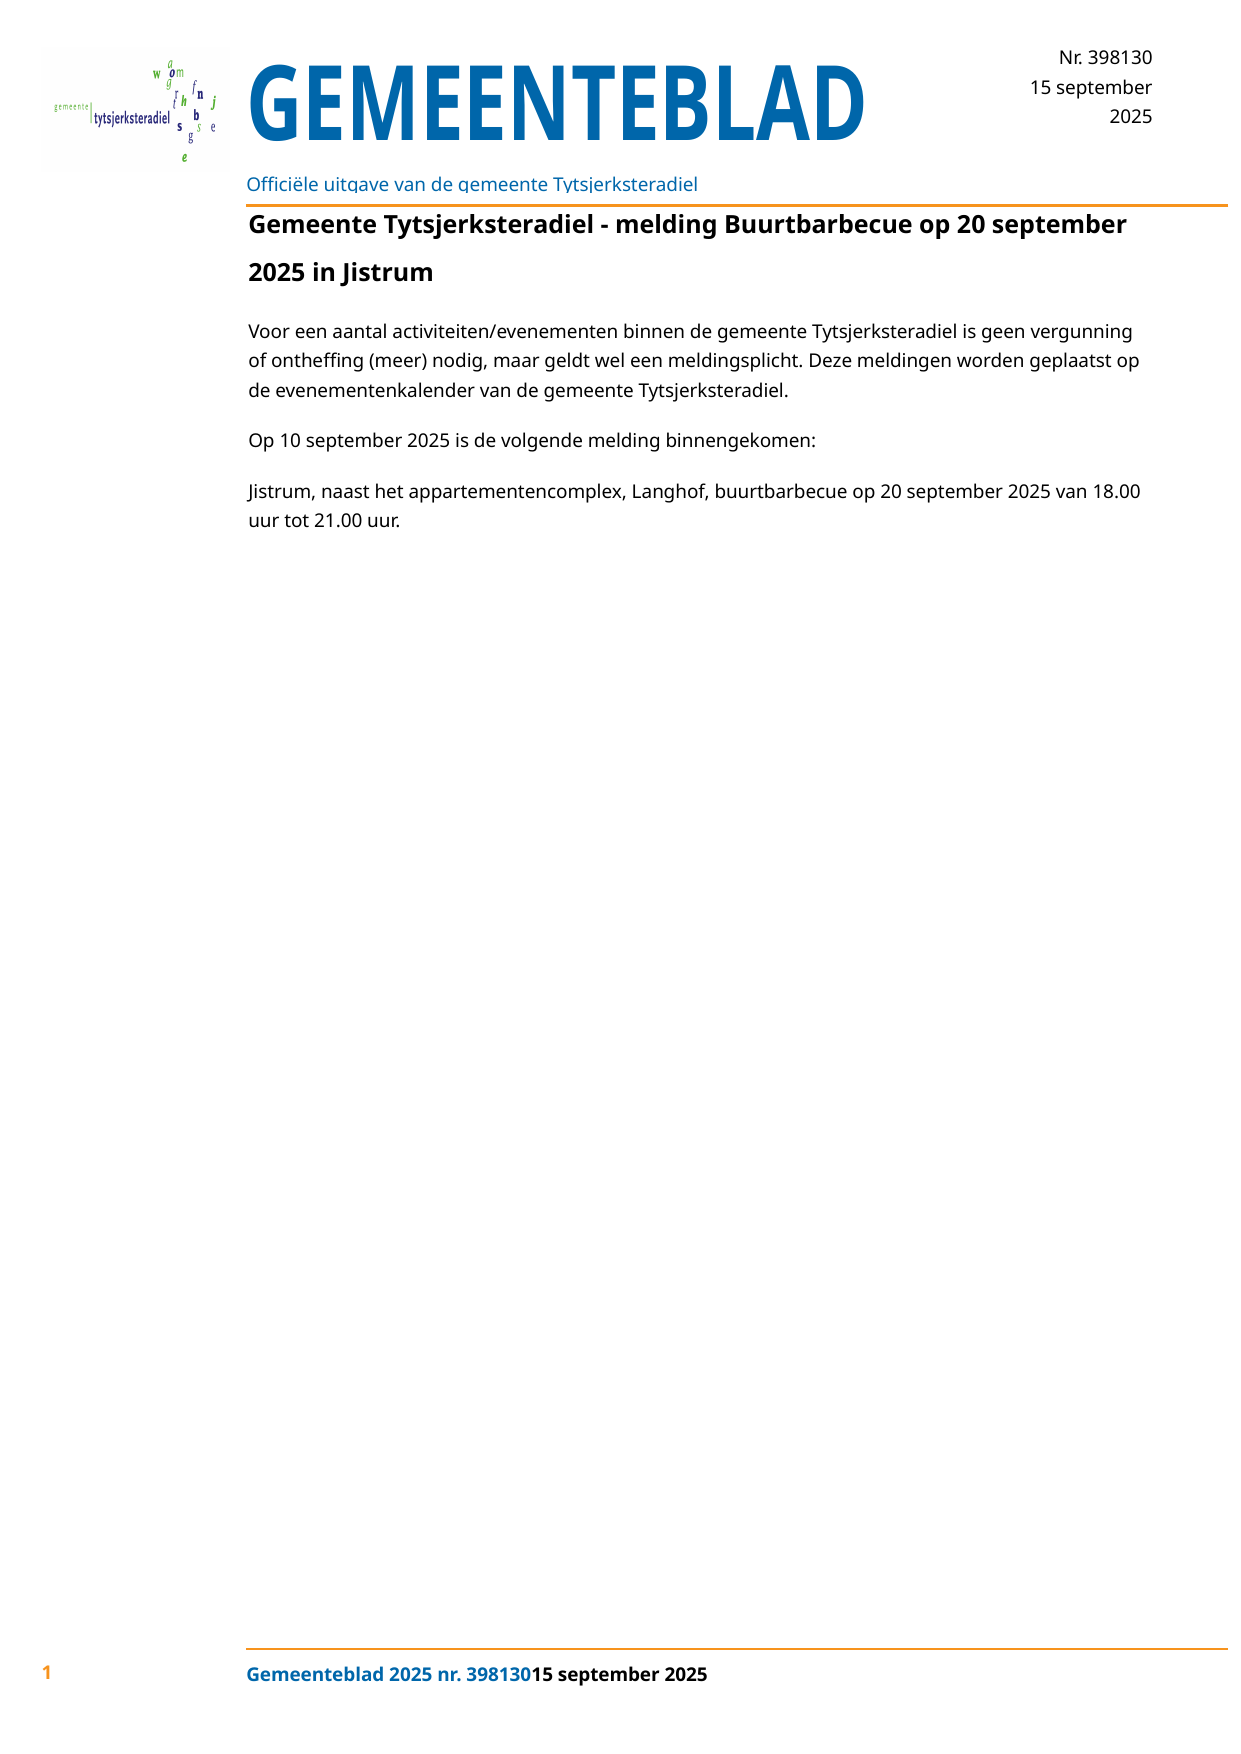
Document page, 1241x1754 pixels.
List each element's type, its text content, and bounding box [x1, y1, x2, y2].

picture [41, 47, 231, 172]
text Op 10 september 2025 is de volgende melding binnengekomen: [248, 427, 1152, 453]
text Gemeente Tytsjerksteradiel - melding Buurtbarbecue op 20 september 2025 in Jistrum [248, 207, 1152, 288]
text Jistrum, naast het appartementencomplex, Langhof, buurtbarbecue op 20 september 2025 van 18.00 uur tot 21.00 uur. [248, 478, 1152, 533]
text Voor een aantal activiteiten/evenementen binnen de gemeente Tytsjerksteradiel is geen vergunning of ontheffing (meer) nodig, maar geldt wel een meldingsplicht. Deze meldingen worden geplaatst op de evenementenkalender van de gemeente Tytsjerksteradiel. [248, 318, 1152, 403]
